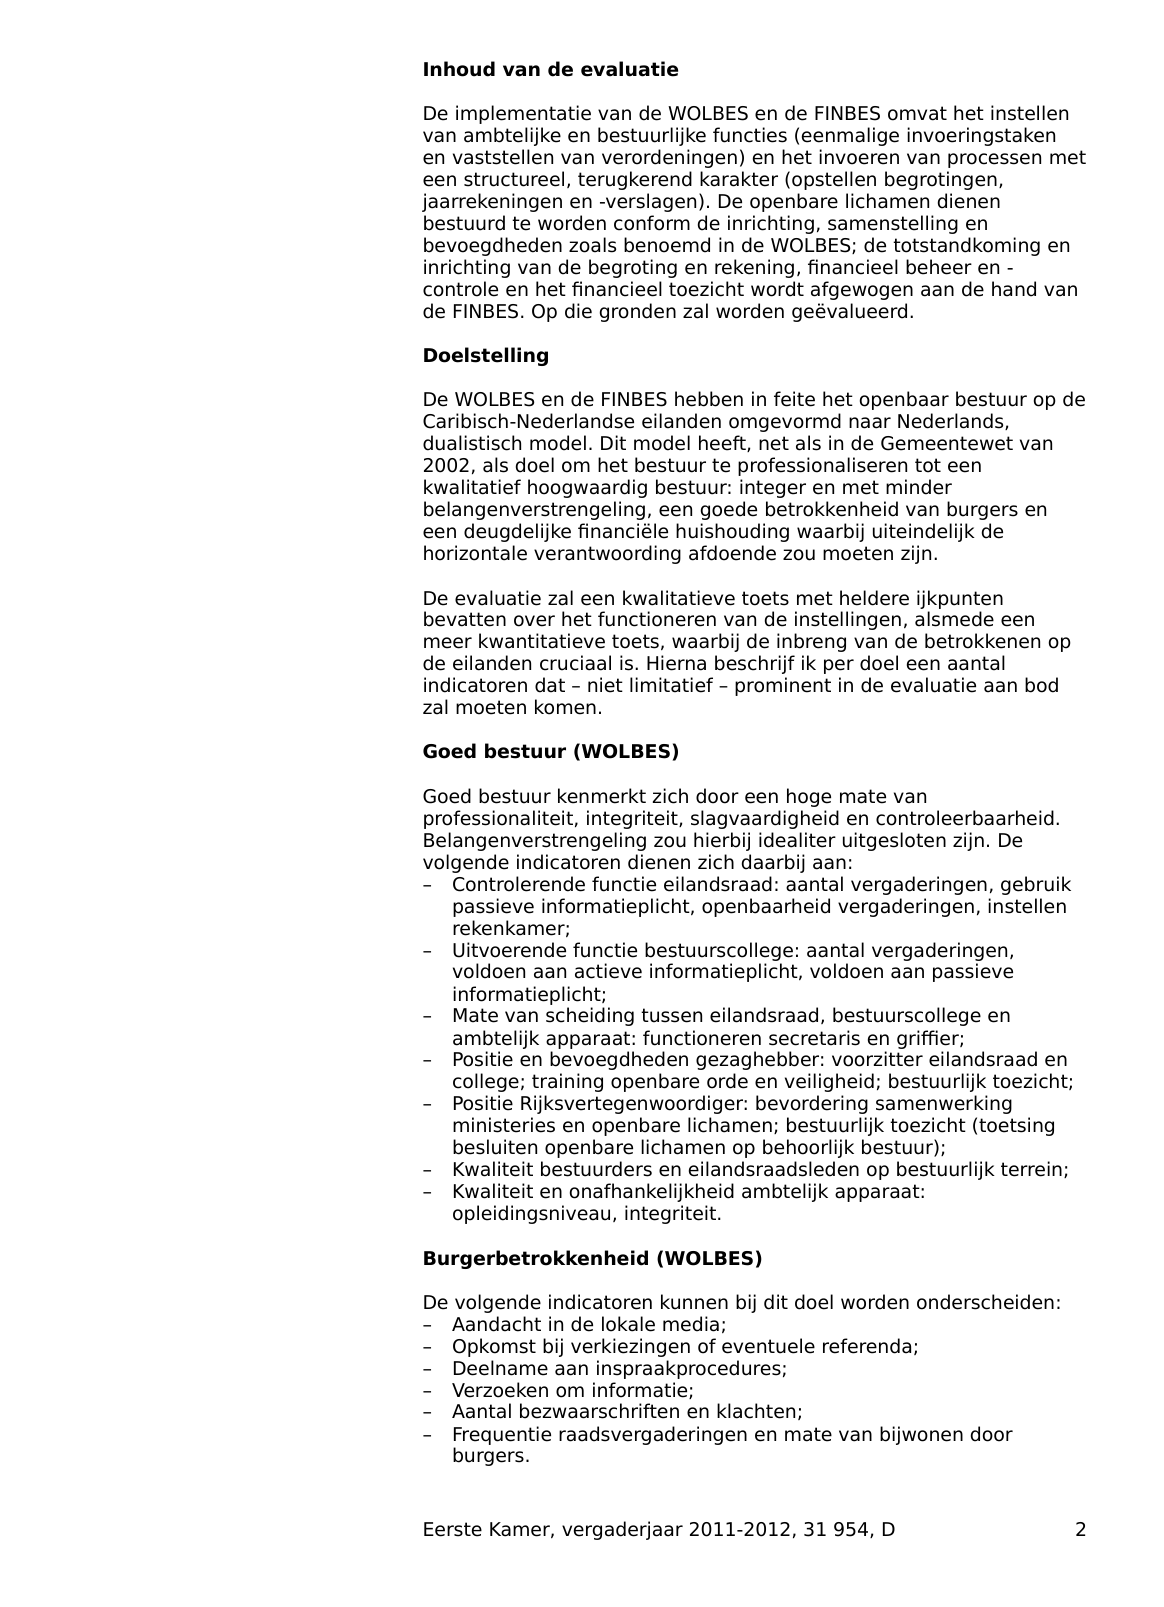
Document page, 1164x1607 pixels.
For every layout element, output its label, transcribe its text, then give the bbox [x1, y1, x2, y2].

subtitle Burgerbetrokkenheid (WOLBES) [422, 1247, 1087, 1269]
subtitle Inhoud van de evaluatie [422, 59, 1087, 81]
text – Positie en bevoegdheden gezaghebber: voorzitter eilandsraad en college; training openbare orde en veiligheid; bestuurlijk toezicht; [422, 1049, 1087, 1093]
text Goed bestuur kenmerkt zich door een hoge mate van professionaliteit, integriteit, slagvaardigheid en controleerbaarheid. Belangenverstrengeling zou hierbij idealiter uitgesloten zijn. De volgende indicatoren dienen zich daarbij aan: [422, 786, 1087, 873]
text – Frequentie raadsvergaderingen en mate van bijwonen door burgers. [422, 1423, 1087, 1467]
text De WOLBES en de FINBES hebben in feite het openbaar bestuur op de Caribisch-Nederlandse eilanden omgevormd naar Nederlands, dualistisch model. Dit model heeft, net als in de Gemeentewet van 2002, als doel om het bestuur te professionaliseren tot een kwalitatief hoogwaardig bestuur: integer en met minder belangenverstrengeling, een goede betrokkenheid van burgers en een deugdelijke financiële huishouding waarbij uiteindelijk de horizontale verantwoording afdoende zou moeten zijn. [422, 389, 1087, 565]
text De volgende indicatoren kunnen bij dit doel worden onderscheiden: [422, 1292, 1087, 1313]
subtitle Doelstelling [422, 345, 1087, 367]
text De implementatie van de WOLBES en de FINBES omvat het instellen van ambtelijke en bestuurlijke functies (eenmalige invoeringstaken en vaststellen van verordeningen) en het invoeren van processen met een structureel, terugkerend karakter (opstellen begrotingen, jaarrekeningen en -verslagen). De openbare lichamen dienen bestuurd te worden conform de inrichting, samenstelling en bevoegdheden zoals benoemd in de WOLBES; de totstandkoming en inrichting van de begroting en rekening, financieel beheer en -controle en het financieel toezicht wordt afgewogen aan de hand van de FINBES. Op die gronden zal worden geëvalueerd. [422, 103, 1087, 323]
text – Kwaliteit en onafhankelijkheid ambtelijk apparaat: opleidingsniveau, integriteit. [422, 1181, 1087, 1225]
text – Aantal bezwaarschriften en klachten; [422, 1401, 1087, 1423]
text – Verzoeken om informatie; [422, 1379, 1087, 1401]
text – Aandacht in de lokale media; [422, 1313, 1087, 1336]
text – Mate van scheiding tussen eilandsraad, bestuurscollege en ambtelijk apparaat: functioneren secretaris en griffier; [422, 1005, 1087, 1049]
text – Positie Rijksvertegenwoordiger: bevordering samenwerking ministeries en openbare lichamen; bestuurlijk toezicht (toetsing besluiten openbare lichamen op behoorlijk bestuur); [422, 1093, 1087, 1159]
text – Controlerende functie eilandsraad: aantal vergaderingen, gebruik passieve informatieplicht, openbaarheid vergaderingen, instellen rekenkamer; [422, 873, 1087, 939]
text – Kwaliteit bestuurders en eilandsraadsleden op bestuurlijk terrein; [422, 1159, 1087, 1181]
text – Uitvoerende functie bestuurscollege: aantal vergaderingen, voldoen aan actieve informatieplicht, voldoen aan passieve informatieplicht; [422, 939, 1087, 1005]
text – Deelname aan inspraakprocedures; [422, 1357, 1087, 1379]
text – Opkomst bij verkiezingen of eventuele referenda; [422, 1336, 1087, 1357]
subtitle Goed bestuur (WOLBES) [422, 741, 1087, 763]
text De evaluatie zal een kwalitatieve toets met heldere ijkpunten bevatten over het functioneren van de instellingen, alsmede een meer kwantitatieve toets, waarbij de inbreng van de betrokkenen op de eilanden cruciaal is. Hierna beschrijf ik per doel een aantal indicatoren dat – niet limitatief – prominent in de evaluatie aan bod zal moeten komen. [422, 587, 1087, 719]
